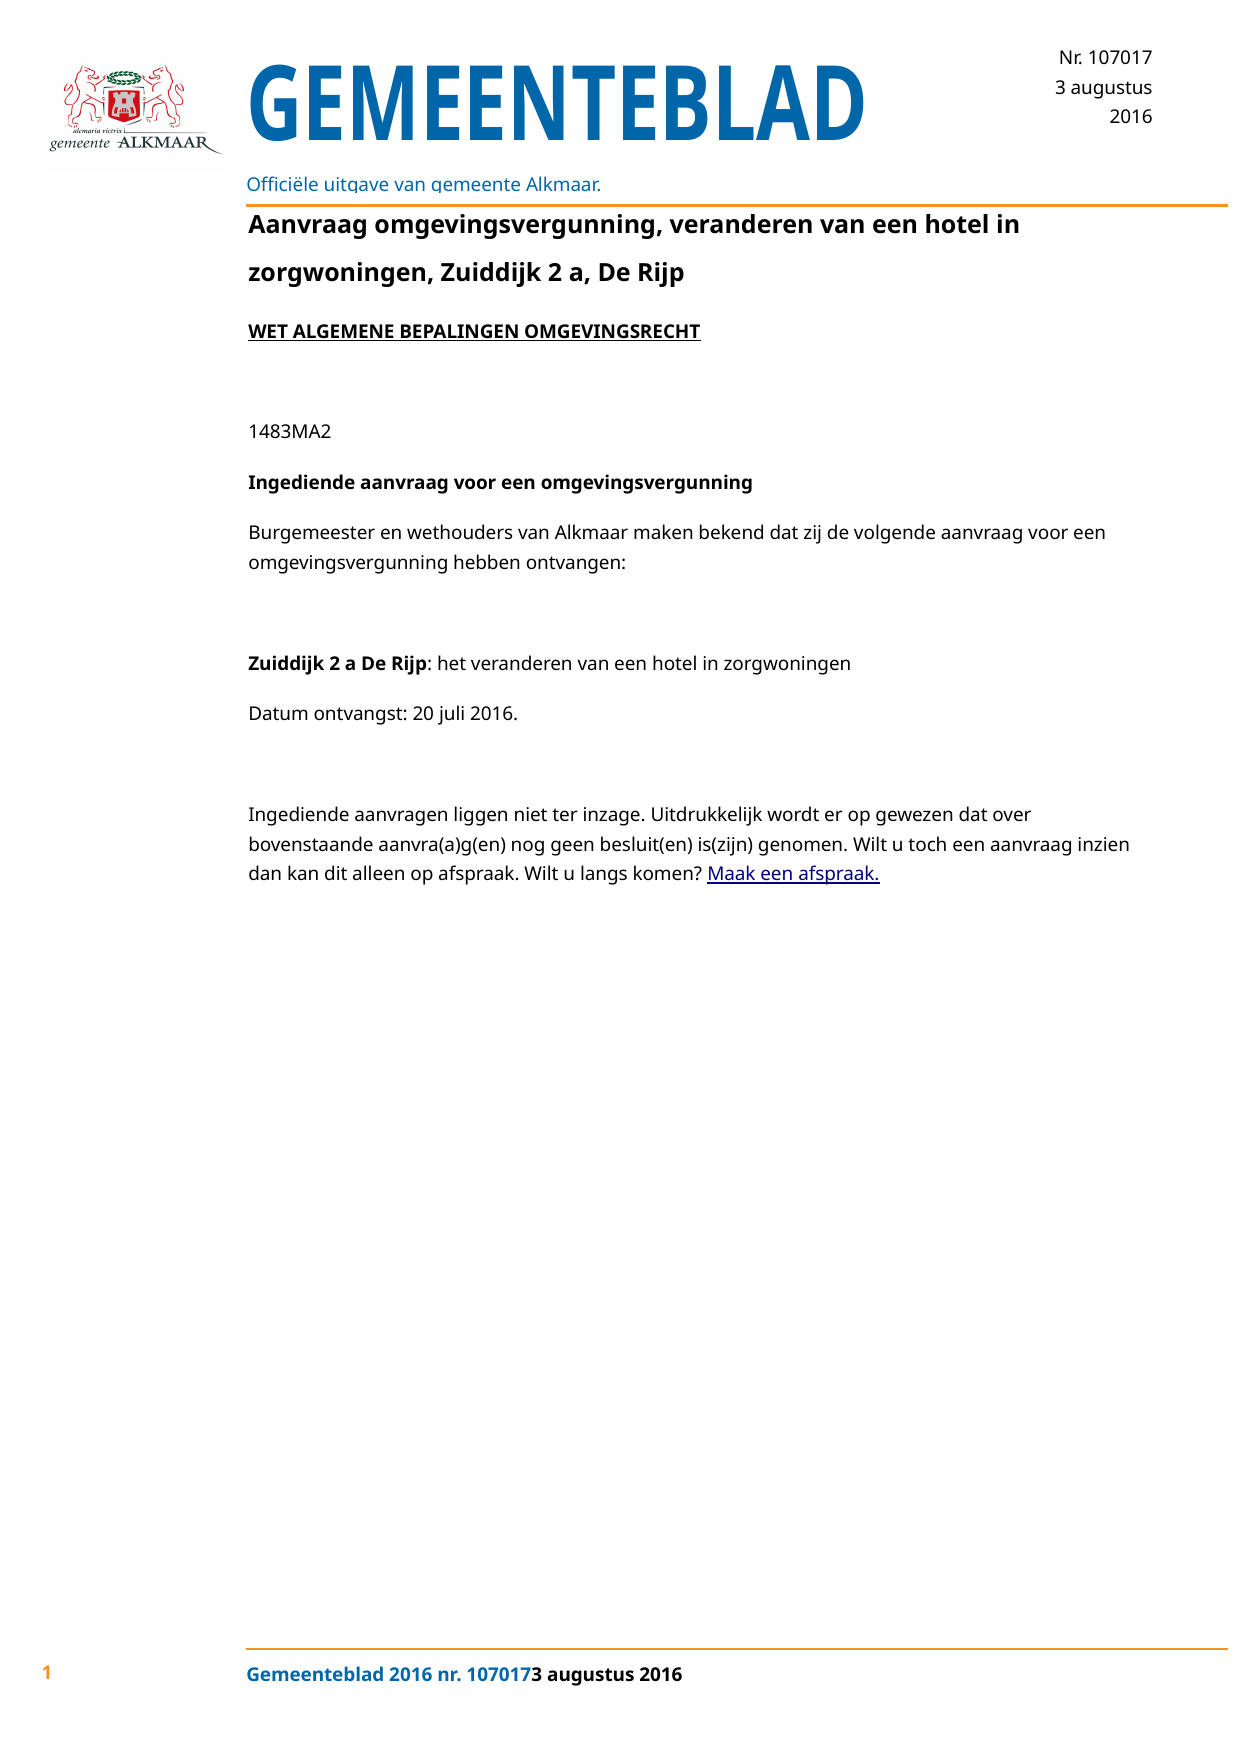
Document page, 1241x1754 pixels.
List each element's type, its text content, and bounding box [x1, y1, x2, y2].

text Aanvraag omgevingsvergunning, veranderen van een hotel in zorgwoningen, Zuiddijk 2 a, De Rijp [248, 207, 1152, 288]
text Ingediende aanvragen liggen niet ter inzage. Uitdrukkelijk wordt er op gewezen dat over bovenstaande aanvra(a)g(en) nog geen besluit(en) is(zijn) genomen. Wilt u toch een aanvraag inzien dan kan dit alleen op afspraak. Wilt u langs komen? Maak een afspraak. [248, 801, 1152, 886]
text Datum ontvangst: 20 juli 2016. [248, 700, 1152, 726]
text WET ALGEMENE BEPALINGEN OMGEVINGSRECHT [248, 318, 1152, 344]
picture [41, 47, 231, 172]
text Ingediende aanvraag voor een omgevingsvergunning [248, 469, 1152, 495]
text 1483MA2 [248, 419, 1152, 444]
text Burgemeester en wethouders van Alkmaar maken bekend dat zij de volgende aanvraag voor een omgevingsvergunning hebben ontvangen: [248, 519, 1152, 575]
text Zuiddijk 2 a De Rijp: het veranderen van een hotel in zorgwoningen [248, 650, 1152, 676]
